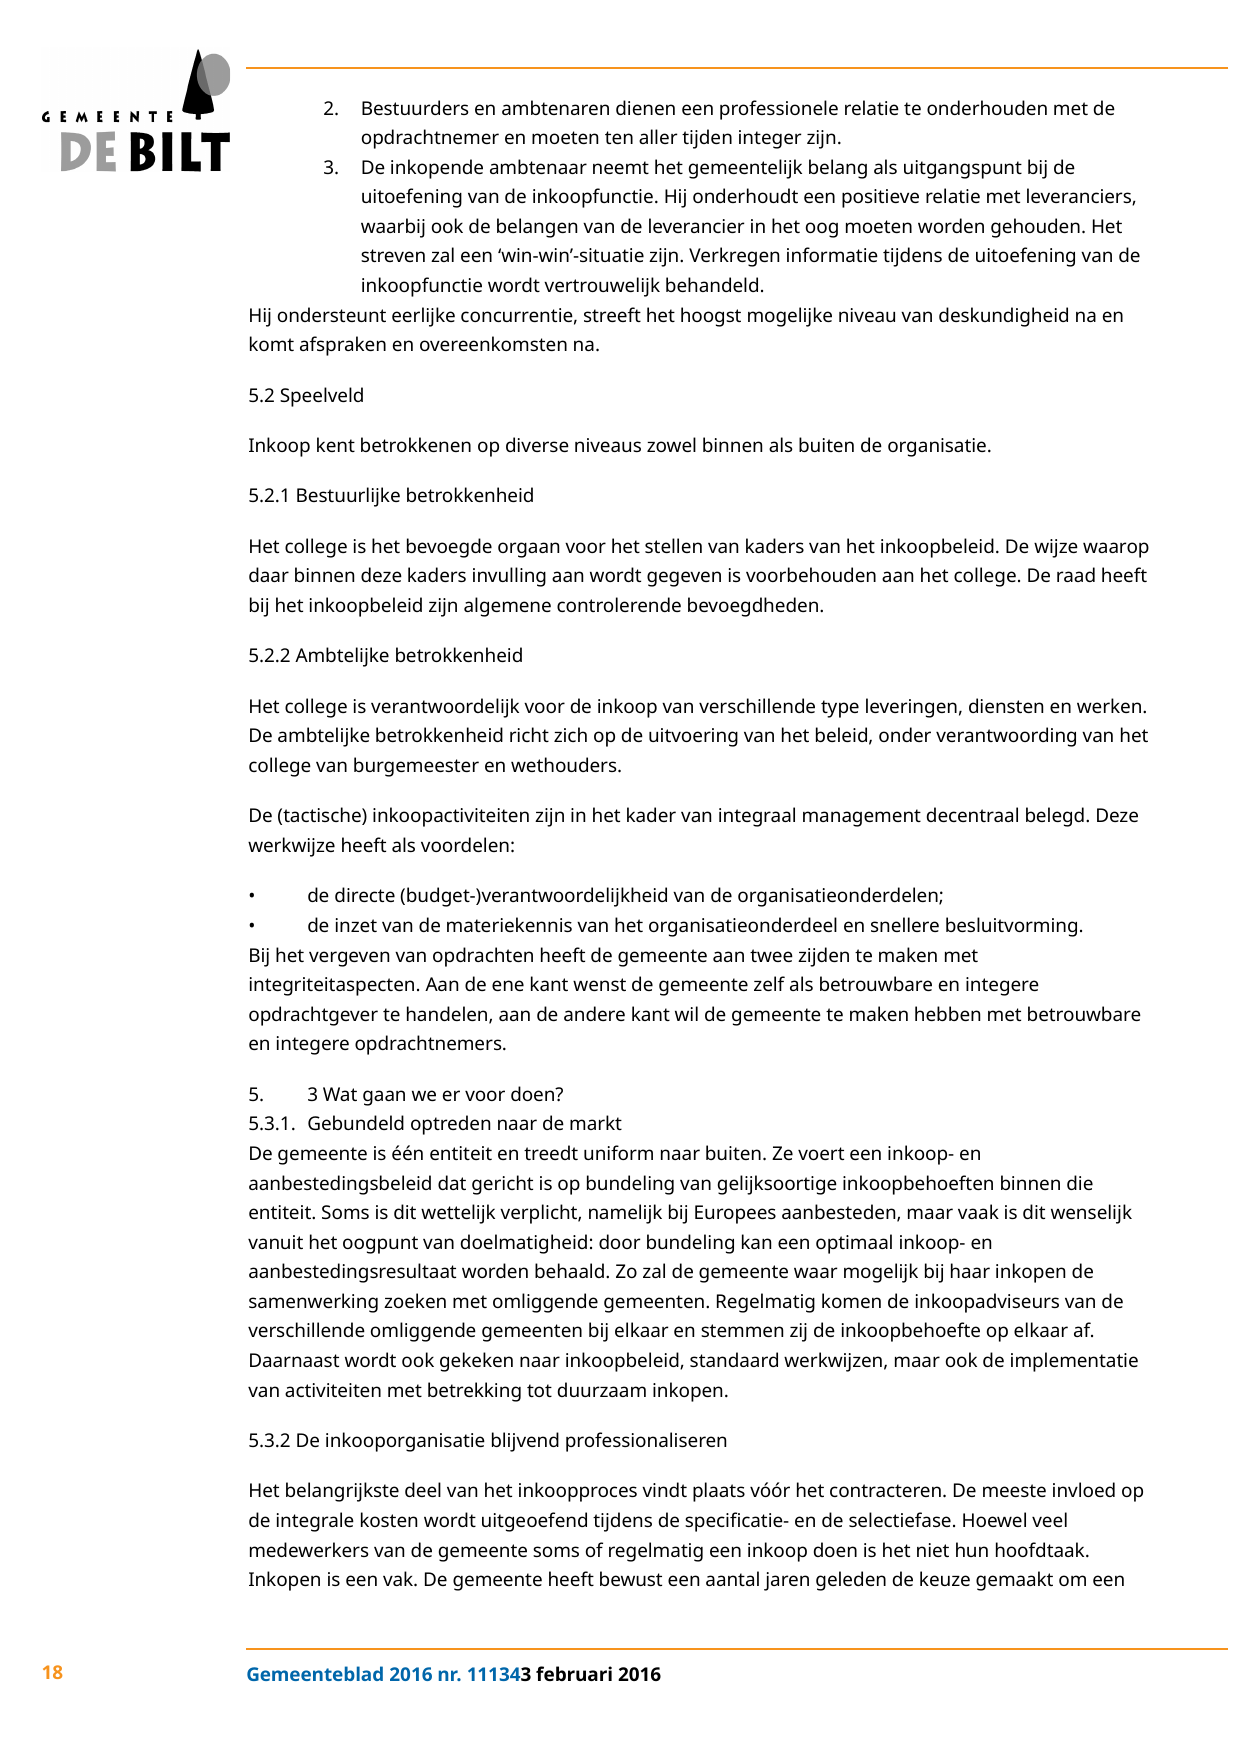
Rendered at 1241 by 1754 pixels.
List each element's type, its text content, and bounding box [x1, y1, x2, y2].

list 3 Wat gaan we er voor doen? [248, 1081, 1152, 1107]
list De inkopende ambtenaar neemt het gemeentelijk belang als uitgangspunt bij de uitoefening van de inkoopfunctie. Hij onderhoudt een positieve relatie met leveranciers, waarbij ook de belangen van de leverancier in het oog moeten worden gehouden. Het streven zal een ‘win-win’-situatie zijn. Verkregen informatie tijdens de uitoefening van de inkoopfunctie wordt vertrouwelijk behandeld. [323, 154, 1152, 298]
list Bestuurders en ambtenaren dienen een professionele relatie te onderhouden met de opdrachtnemer en moeten ten aller tijden integer zijn. [323, 95, 1152, 150]
text De (tactische) inkoopactiviteiten zijn in het kader van integraal management decentraal belegd. Deze werkwijze heeft als voordelen: [248, 803, 1152, 858]
list de inzet van de materiekennis van het organisatieonderdeel en snellere besluitvorming. [248, 912, 1152, 938]
text De gemeente is één entiteit en treedt uniform naar buiten. Ze voert een inkoop- en aanbestedingsbeleid dat gericht is op bundeling van gelijksoortige inkoopbehoeften binnen die entiteit. Soms is dit wettelijk verplicht, namelijk bij Europees aanbesteden, maar vaak is dit wenselijk vanuit het oogpunt van doelmatigheid: door bundeling kan een optimaal inkoop- en aanbestedingsresultaat worden behaald. Zo zal de gemeente waar mogelijk bij haar inkopen de samenwerking zoeken met omliggende gemeenten. Regelmatig komen de inkoopadviseurs van de verschillende omliggende gemeenten bij elkaar en stemmen zij de inkoopbehoefte op elkaar af. Daarnaast wordt ook gekeken naar inkoopbeleid, standaard werkwijzen, maar ook de implementatie van activiteiten met betrekking tot duurzaam inkopen. [248, 1140, 1152, 1403]
text Bij het vergeven van opdrachten heeft de gemeente aan twee zijden te maken met integriteitaspecten. Aan de ene kant wenst de gemeente zelf als betrouwbare en integere opdrachtgever te handelen, aan de andere kant wil de gemeente te maken hebben met betrouwbare en integere opdrachtnemers. [248, 942, 1152, 1056]
text Hij ondersteunt eerlijke concurrentie, streeft het hoogst mogelijke niveau van deskundigheid na en komt afspraken en overeenkomsten na. [248, 302, 1152, 357]
text Het college is het bevoegde orgaan voor het stellen van kaders van het inkoopbeleid. De wijze waarop daar binnen deze kaders invulling aan wordt gegeven is voorbehouden aan het college. De raad heeft bij het inkoopbeleid zijn algemene controlerende bevoegdheden. [248, 533, 1152, 618]
text 5.2 Speelveld [248, 382, 1152, 408]
list Gebundeld optreden naar de markt [248, 1111, 1152, 1136]
list de directe (budget-)verantwoordelijkheid van de organisatieonderdelen; [248, 883, 1152, 908]
picture [41, 47, 231, 172]
text 5.2.1 Bestuurlijke betrokkenheid [248, 483, 1152, 508]
text Het belangrijkste deel van het inkoopproces vindt plaats vóór het contracteren. De meeste invloed op de integrale kosten wordt uitgeoefend tijdens de specificatie- en de selectiefase. Hoewel veel medewerkers van de gemeente soms of regelmatig een inkoop doen is het niet hun hoofdtaak. Inkopen is een vak. De gemeente heeft bewust een aantal jaren geleden de keuze gemaakt om een [248, 1478, 1152, 1592]
text Het college is verantwoordelijk voor de inkoop van verschillende type leveringen, diensten en werken. De ambtelijke betrokkenheid richt zich op de uitvoering van het beleid, onder verantwoording van het college van burgemeester en wethouders. [248, 693, 1152, 778]
text 5.3.2 De inkooporganisatie blijvend professionaliseren [248, 1427, 1152, 1453]
text 5.2.2 Ambtelijke betrokkenheid [248, 643, 1152, 668]
text Inkoop kent betrokkenen op diverse niveaus zowel binnen als buiten de organisatie. [248, 432, 1152, 458]
